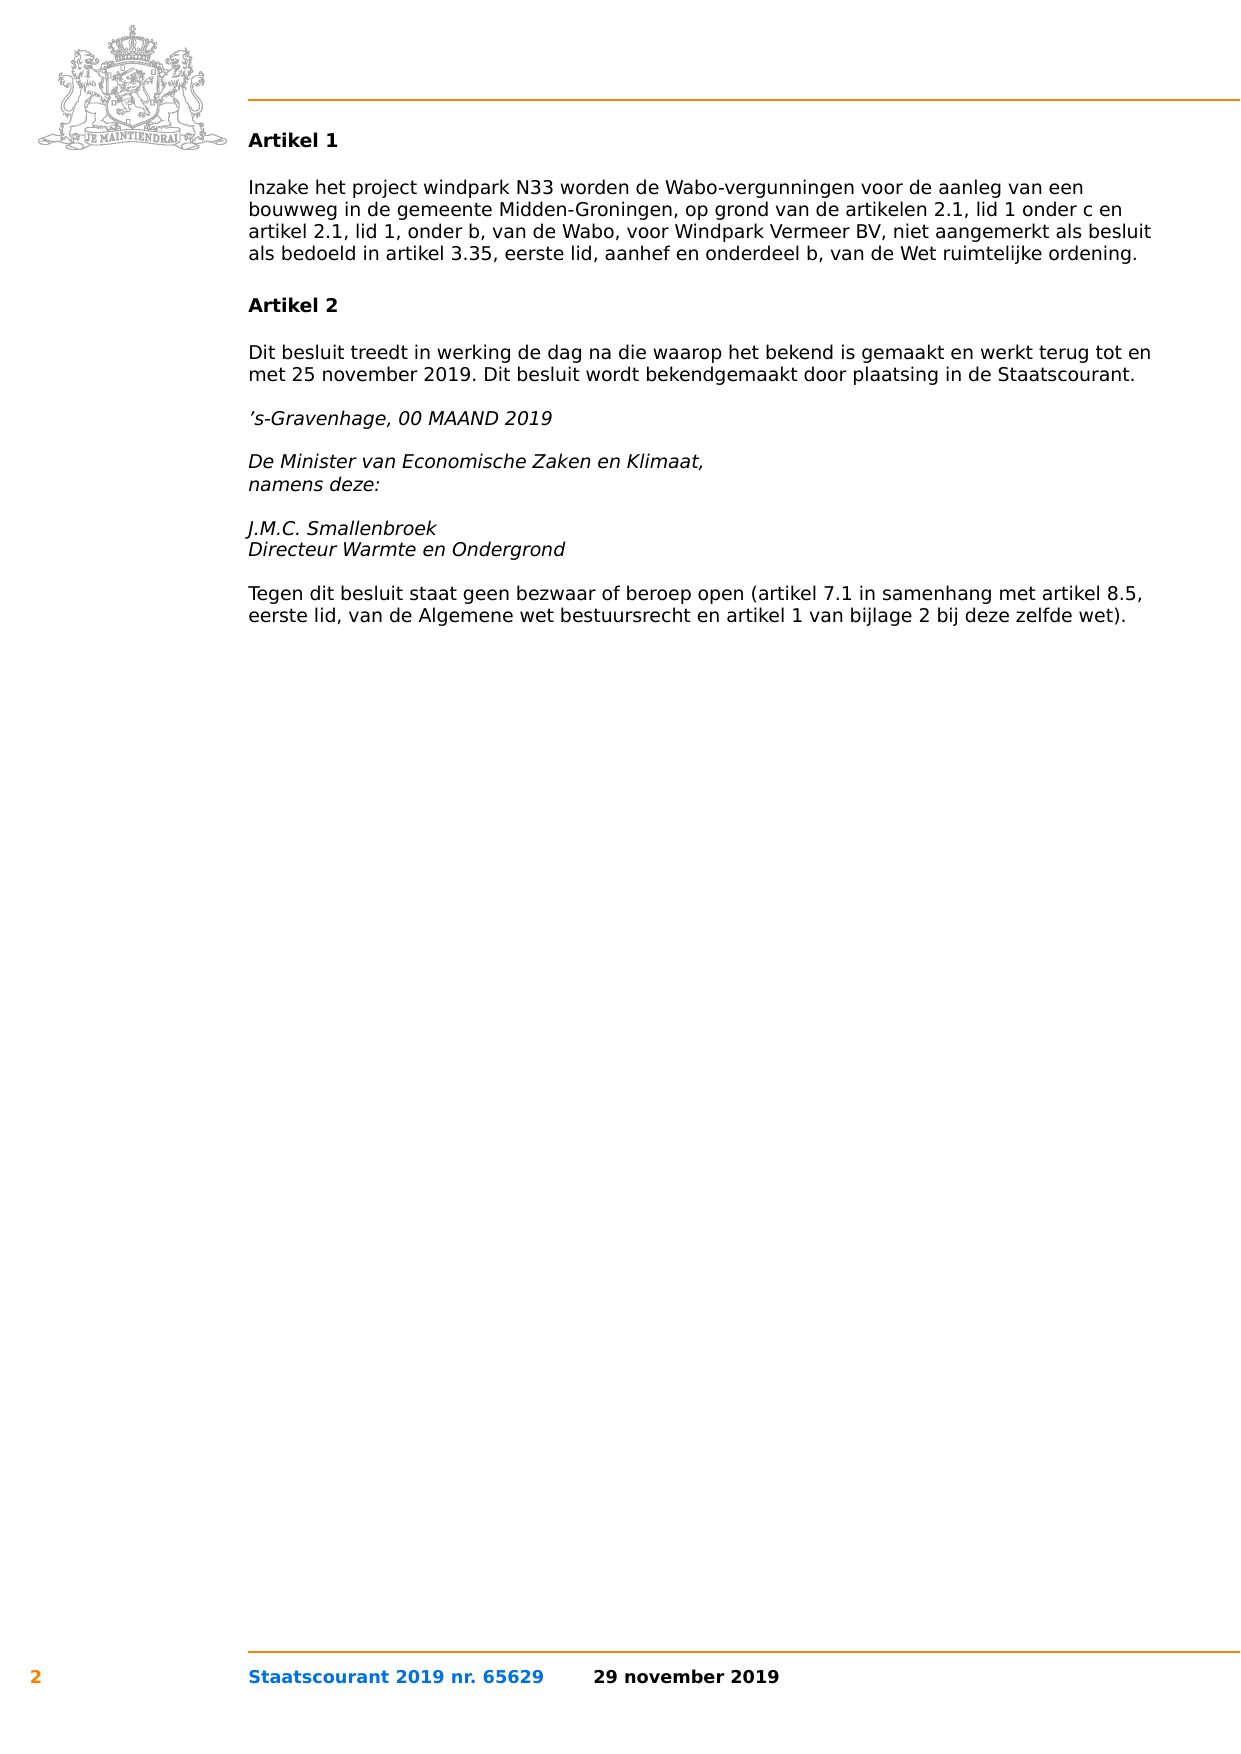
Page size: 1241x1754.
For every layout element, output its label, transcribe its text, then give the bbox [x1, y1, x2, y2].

picture [38, 25, 227, 150]
subtitle Artikel 1 [248, 130, 1163, 152]
text ’s-Gravenhage, 00 MAAND 2019 [248, 408, 1163, 429]
text Tegen dit besluit staat geen bezwaar of beroep open (artikel 7.1 in samenhang met artikel 8.5, eerste lid, van de Algemene wet bestuursrecht en artikel 1 van bijlage 2 bij deze zelfde wet). [248, 583, 1163, 627]
text Dit besluit treedt in werking de dag na die waarop het bekend is gemaakt en werkt terug tot en met 25 november 2019. Dit besluit wordt bekendgemaakt door plaatsing in de Staatscourant. [248, 342, 1163, 386]
subtitle Artikel 2 [248, 295, 1163, 317]
text De Minister van Economische Zaken en Klimaat, namens deze: J.M.C. Smallenbroek Directeur Warmte en Ondergrond [248, 451, 1163, 561]
text Inzake het project windpark N33 worden de Wabo-vergunningen voor de aanleg van een bouwweg in de gemeente Midden-Groningen, op grond van de artikelen 2.1, lid 1 onder c en artikel 2.1, lid 1, onder b, van de Wabo, voor Windpark Vermeer BV, niet aangemerkt als besluit als bedoeld in artikel 3.35, eerste lid, aanhef en onderdeel b, van de Wet ruimtelijke ordening. [248, 177, 1163, 265]
